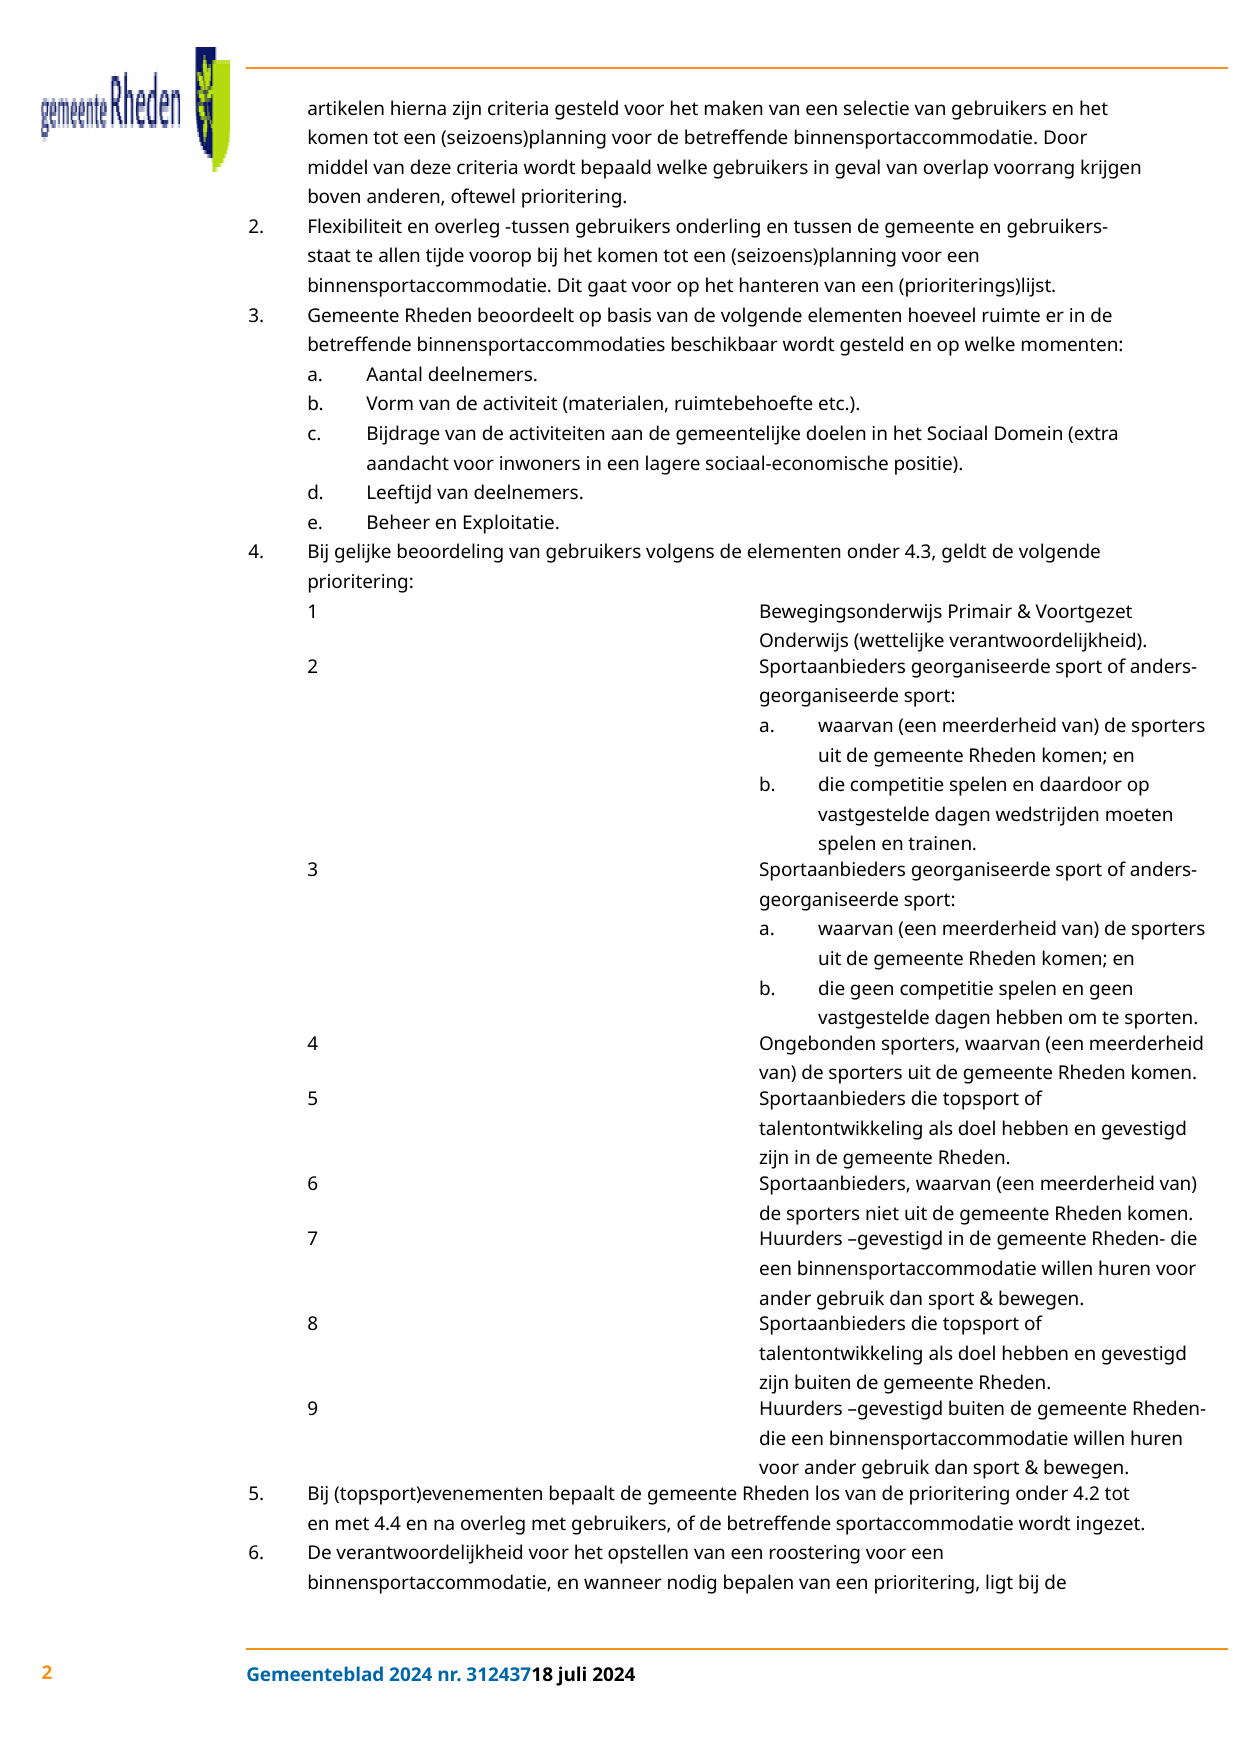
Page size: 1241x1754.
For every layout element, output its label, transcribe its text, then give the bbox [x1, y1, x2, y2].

table_cell 2 [307, 653, 759, 856]
table_cell 8 [307, 1310, 759, 1395]
table_cell Sportaanbieders, waarvan (een meerderheid van) de sporters niet uit de gemeente Rheden komen. [759, 1170, 1211, 1226]
table_cell Sportaanbieders die topsport of talentontwikkeling als doel hebben en gevestigd zijn in de gemeente Rheden. [759, 1085, 1211, 1170]
table_header Bewegingsonderwijs Primair & Voortgezet Onderwijs (wettelijke verantwoordelijkheid). [759, 598, 1211, 653]
table_cell Ongebonden sporters, waarvan (een meerderheid van) de sporters uit de gemeente Rheden komen. [759, 1030, 1211, 1085]
table_cell Huurders –gevestigd in de gemeente Rheden- die een binnensportaccommodatie willen huren voor ander gebruik dan sport & bewegen. [759, 1226, 1211, 1310]
table_cell 7 [307, 1226, 759, 1310]
table_cell 3 [307, 856, 759, 1030]
list Bij gelijke beoordeling van gebruikers volgens de elementen onder 4.3, geldt de volgende prioritering: [248, 538, 1152, 594]
list Leeftijd van deelnemers. [307, 479, 1152, 505]
list Aantal deelnemers. [307, 361, 1152, 387]
list artikelen hierna zijn criteria gesteld voor het maken van een selectie van gebruikers en het komen tot een (seizoens)planning voor de betreffende binnensportaccommodatie. Door middel van deze criteria wordt bepaald welke gebruikers in geval van overlap voorrang krijgen boven anderen, oftewel prioritering. [248, 95, 1152, 209]
table_cell 6 [307, 1170, 759, 1226]
table_cell Sportaanbieders georganiseerde sport of anders-georganiseerde sport: waarvan (een meerderheid van) de sporters uit de gemeente Rheden komen; en die geen competitie spelen en geen vastgestelde dagen hebben om te sporten. [759, 856, 1211, 1030]
list Flexibiliteit en overleg -tussen gebruikers onderling en tussen de gemeente en gebruikers- staat te allen tijde voorop bij het komen tot een (seizoens)planning voor een binnensportaccommodatie. Dit gaat voor op het hanteren van een (prioriterings)lijst. [248, 213, 1152, 298]
list Beheer en Exploitatie. [307, 509, 1152, 535]
list Bijdrage van de activiteiten aan de gemeentelijke doelen in het Sociaal Domein (extra aandacht voor inwoners in een lagere sociaal-economische positie). [307, 420, 1152, 476]
table_cell Sportaanbieders georganiseerde sport of anders-georganiseerde sport: waarvan (een meerderheid van) de sporters uit de gemeente Rheden komen; en die competitie spelen en daardoor op vastgestelde dagen wedstrijden moeten spelen en trainen. [759, 653, 1211, 856]
list De verantwoordelijkheid voor het opstellen van een roostering voor een binnensportaccommodatie, en wanneer nodig bepalen van een prioritering, ligt bij de [248, 1539, 1152, 1595]
list Vorm van de activiteit (materialen, ruimtebehoefte etc.). [307, 391, 1152, 416]
table_cell 9 [307, 1395, 759, 1480]
table_cell 5 [307, 1085, 759, 1170]
table_cell Sportaanbieders die topsport of talentontwikkeling als doel hebben en gevestigd zijn buiten de gemeente Rheden. [759, 1310, 1211, 1395]
list Gemeente Rheden beoordeelt op basis van de volgende elementen hoeveel ruimte er in de betreffende binnensportaccommodaties beschikbaar wordt gesteld en op welke momenten: [248, 302, 1152, 357]
list Bij (topsport)evenementen bepaalt de gemeente Rheden los van de prioritering onder 4.2 tot en met 4.4 en na overleg met gebruikers, of de betreffende sportaccommodatie wordt ingezet. [248, 1480, 1152, 1536]
table_cell 4 [307, 1030, 759, 1085]
table_header 1 [307, 598, 759, 653]
picture [41, 47, 231, 172]
table_cell Huurders –gevestigd buiten de gemeente Rheden- die een binnensportaccommodatie willen huren voor ander gebruik dan sport & bewegen. [759, 1395, 1211, 1480]
